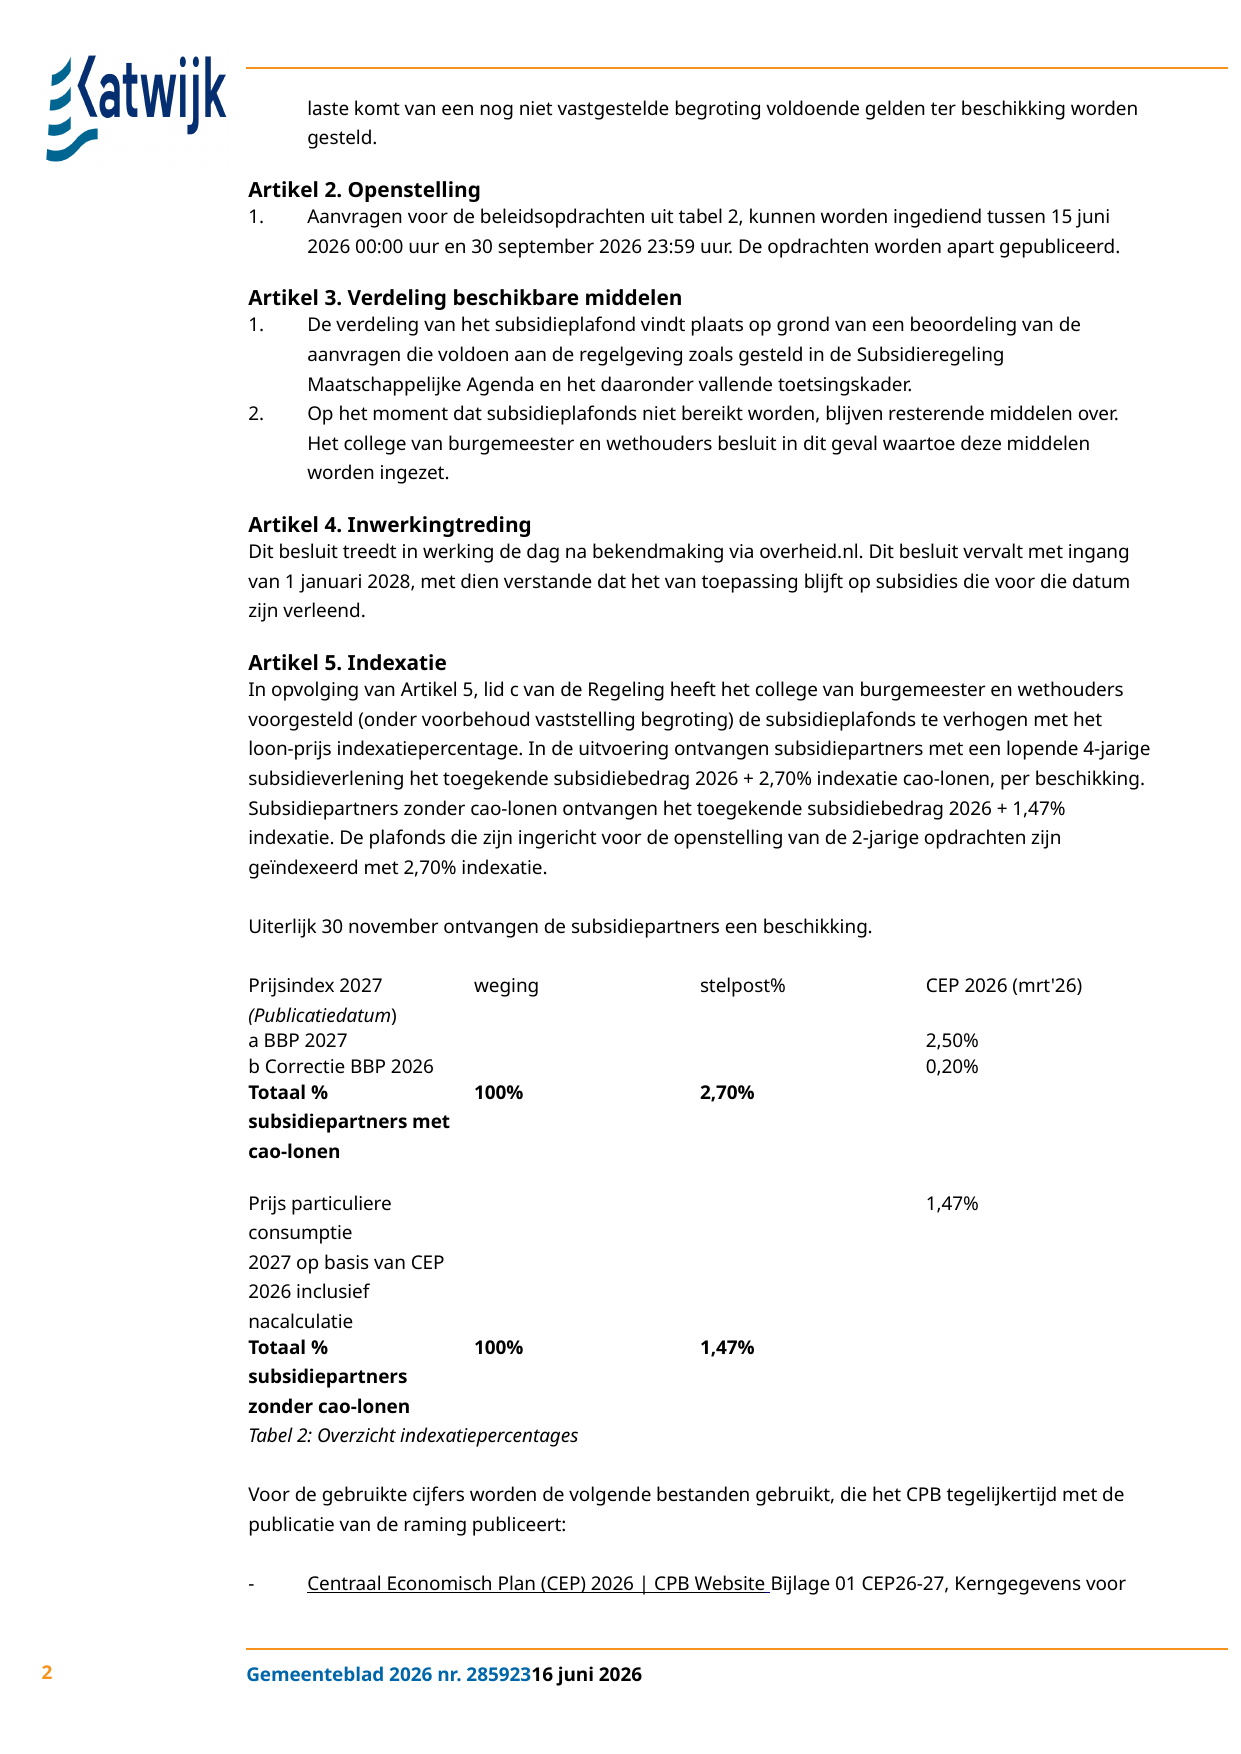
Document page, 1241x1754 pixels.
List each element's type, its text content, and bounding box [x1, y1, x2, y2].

list De verdeling van het subsidieplafond vindt plaats op grond van een beoordeling van de aanvragen die voldoen aan de regelgeving zoals gesteld in de Subsidieregeling Maatschappelijke Agenda en het daaronder vallende toetsingskader. [248, 312, 1152, 397]
table_cell [474, 1190, 700, 1334]
table_cell [474, 1054, 700, 1079]
text Voor de gebruikte cijfers worden de volgende bestanden gebruikt, die het CPB tegelijkertijd met de publicatie van de raming publiceert: [248, 1481, 1152, 1536]
table_cell 100% [474, 1334, 700, 1419]
table_cell b Correctie BBP 2026 [248, 1054, 474, 1079]
table_cell Totaal % subsidiepartners met cao-lonen [248, 1079, 474, 1164]
table_cell 1,47% [926, 1190, 1152, 1334]
table_cell [926, 1079, 1152, 1164]
text Tabel 2: Overzicht indexatiepercentages [248, 1422, 1152, 1448]
table_header weging [474, 973, 700, 1028]
table_cell [700, 1164, 926, 1190]
text In opvolging van Artikel 5, lid c van de Regeling heeft het college van burgemeester en wethouders voorgesteld (onder voorbehoud vaststelling begroting) de subsidieplafonds te verhogen met het loon-prijs indexatiepercentage. In de uitvoering ontvangen subsidiepartners met een lopende 4-jarige subsidieverlening het toegekende subsidiebedrag 2026 + 2,70% indexatie cao-lonen, per beschikking. Subsidiepartners zonder cao-lonen ontvangen het toegekende subsidiebedrag 2026 + 1,47% indexatie. De plafonds die zijn ingericht voor de openstelling van de 2-jarige opdrachten zijn geïndexeerd met 2,70% indexatie. [248, 676, 1152, 880]
table_cell 0,20% [926, 1054, 1152, 1079]
table_header stelpost% [700, 973, 926, 1028]
text Artikel 3. Verdeling beschikbare middelen [248, 283, 1152, 312]
table_cell [700, 1190, 926, 1334]
table_header CEP 2026 (mrt'26) [926, 973, 1152, 1028]
table_header Prijsindex 2027 (Publicatiedatum) [248, 973, 474, 1028]
table_cell [700, 1054, 926, 1079]
text Artikel 2. Openstelling [248, 175, 1152, 203]
table_cell 2,50% [926, 1028, 1152, 1053]
list laste komt van een nog niet vastgestelde begroting voldoende gelden ter beschikking worden gesteld. [248, 95, 1152, 150]
table_cell [926, 1164, 1152, 1190]
text Artikel 4. Inwerkingtreding [248, 510, 1152, 538]
text Dit besluit treedt in werking de dag na bekendmaking via overheid.nl. Dit besluit vervalt met ingang van 1 januari 2028, met dien verstande dat het van toepassing blijft op subsidies die voor die datum zijn verleend. [248, 538, 1152, 623]
table_cell 1,47% [700, 1334, 926, 1419]
picture [41, 47, 231, 172]
list Aanvragen voor de beleidsopdrachten uit tabel 2, kunnen worden ingediend tussen 15 juni 2026 00:00 uur en 30 september 2026 23:59 uur. De opdrachten worden apart gepubliceerd. [248, 203, 1152, 258]
list Centraal Economisch Plan (CEP) 2026 | CPB Website Bijlage 01 CEP26-27, Kerngegevens voor [248, 1570, 1152, 1596]
table_cell [474, 1164, 700, 1190]
table_cell Totaal % subsidiepartners zonder cao-lonen [248, 1334, 474, 1419]
table_cell [248, 1164, 474, 1190]
text Artikel 5. Indexatie [248, 648, 1152, 676]
table_cell Prijs particuliere consumptie 2027 op basis van CEP 2026 inclusief nacalculatie [248, 1190, 474, 1334]
table_cell a BBP 2027 [248, 1028, 474, 1053]
table_cell 2,70% [700, 1079, 926, 1164]
table_cell [474, 1028, 700, 1053]
table_cell 100% [474, 1079, 700, 1164]
table_cell [926, 1334, 1152, 1419]
list Op het moment dat subsidieplafonds niet bereikt worden, blijven resterende middelen over. Het college van burgemeester en wethouders besluit in dit geval waartoe deze middelen worden ingezet. [248, 400, 1152, 485]
table_cell [700, 1028, 926, 1053]
text Uiterlijk 30 november ontvangen de subsidiepartners een beschikking. [248, 913, 1152, 939]
